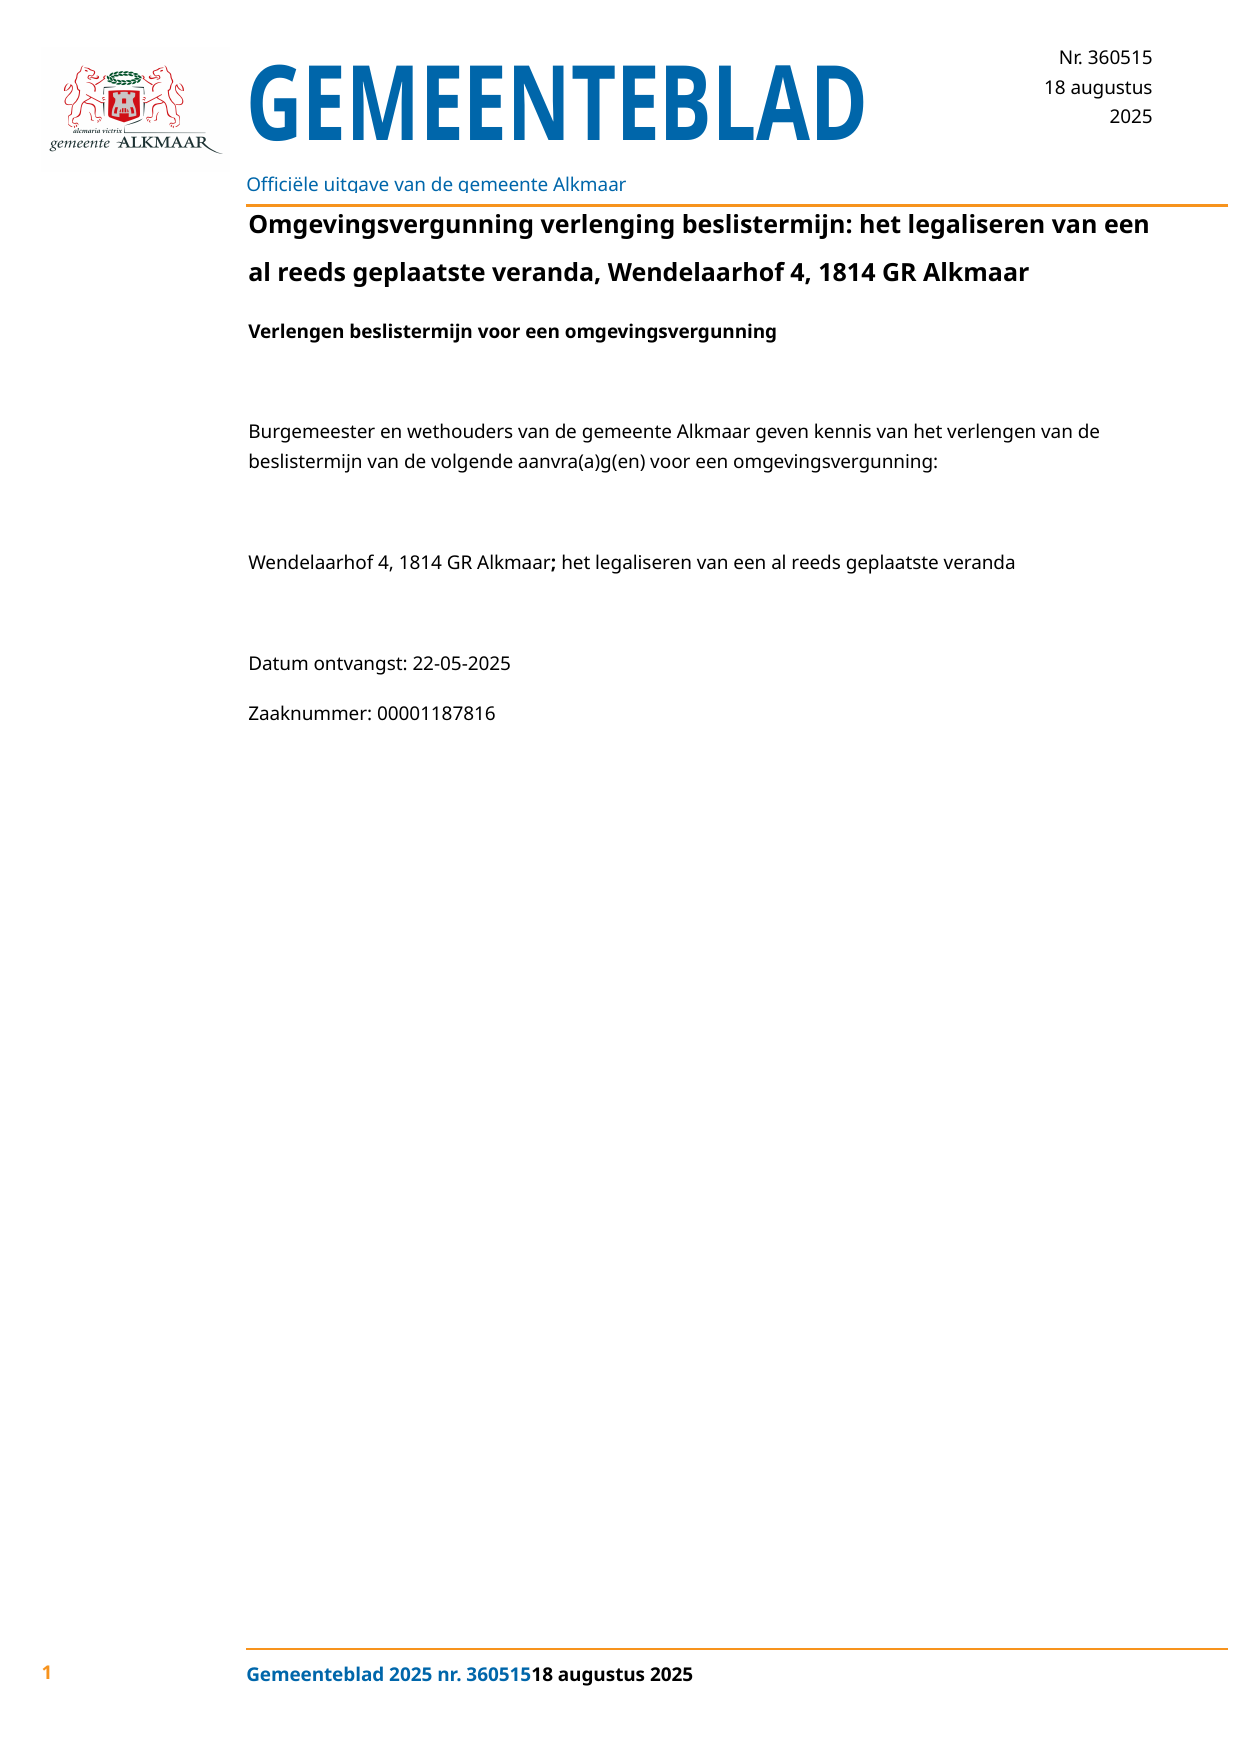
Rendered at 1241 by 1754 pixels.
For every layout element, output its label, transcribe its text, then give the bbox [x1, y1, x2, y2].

text Verlengen beslistermijn voor een omgevingsvergunning [248, 318, 1152, 344]
picture [41, 47, 231, 172]
text Burgemeester en wethouders van de gemeente Alkmaar geven kennis van het verlengen van de beslistermijn van de volgende aanvra(a)g(en) voor een omgevingsvergunning: [248, 419, 1152, 474]
text Zaaknummer: 00001187816 [248, 700, 1152, 726]
text Wendelaarhof 4, 1814 GR Alkmaar; het legaliseren van een al reeds geplaatste veranda [248, 549, 1152, 575]
text Datum ontvangst: 22-05-2025 [248, 650, 1152, 676]
text Omgevingsvergunning verlenging beslistermijn: het legaliseren van een al reeds geplaatste veranda, Wendelaarhof 4, 1814 GR Alkmaar [248, 207, 1152, 288]
